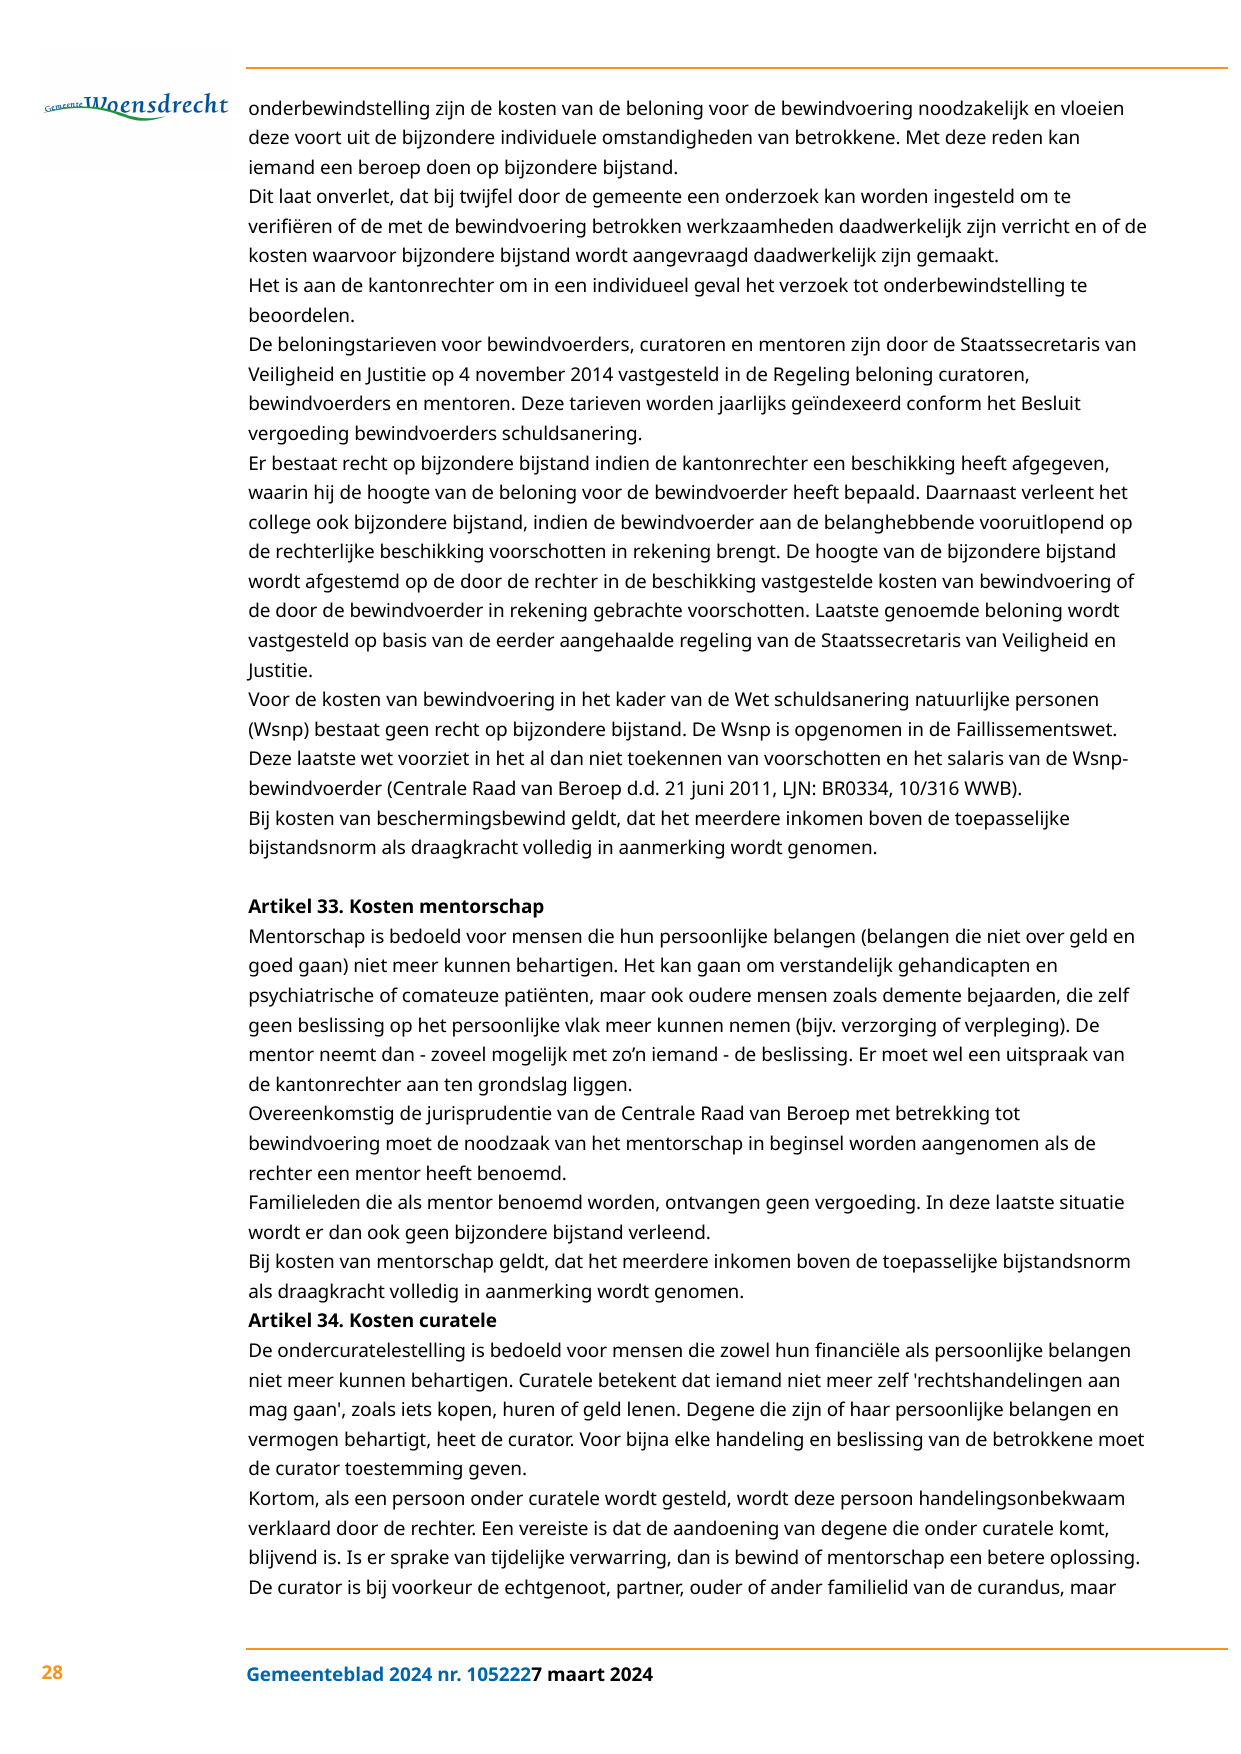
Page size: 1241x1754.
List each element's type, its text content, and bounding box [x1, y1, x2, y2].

text Bij kosten van mentorschap geldt, dat het meerdere inkomen boven de toepasselijke bijstandsnorm als draagkracht volledig in aanmerking wordt genomen. [248, 1248, 1152, 1304]
text Het is aan de kantonrechter om in een individueel geval het verzoek tot onderbewindstelling te beoordelen. [248, 272, 1152, 328]
text Kortom, als een persoon onder curatele wordt gesteld, wordt deze persoon handelingsonbekwaam verklaard door de rechter. Een vereiste is dat de aandoening van degene die onder curatele komt, blijvend is. Is er sprake van tijdelijke verwarring, dan is bewind of mentorschap een betere oplossing. [248, 1485, 1152, 1570]
text De ondercuratelestelling is bedoeld voor mensen die zowel hun financiële als persoonlijke belangen niet meer kunnen behartigen. Curatele betekent dat iemand niet meer zelf 'rechtshandelingen aan mag gaan', zoals iets kopen, huren of geld lenen. Degene die zijn of haar persoonlijke belangen en vermogen behartigt, heet de curator. Voor bijna elke handeling en beslissing van de betrokkene moet de curator toestemming geven. [248, 1337, 1152, 1481]
picture [41, 47, 231, 172]
text Mentorschap is bedoeld voor mensen die hun persoonlijke belangen (belangen die niet over geld en goed gaan) niet meer kunnen behartigen. Het kan gaan om verstandelijk gehandicapten en psychiatrische of comateuze patiënten, maar ook oudere mensen zoals demente bejaarden, die zelf geen beslissing op het persoonlijke vlak meer kunnen nemen (bijv. verzorging of verpleging). De mentor neemt dan - zoveel mogelijk met zo’n iemand - de beslissing. Er moet wel een uitspraak van de kantonrechter aan ten grondslag liggen. [248, 923, 1152, 1097]
text Er bestaat recht op bijzondere bijstand indien de kantonrechter een beschikking heeft afgegeven, waarin hij de hoogte van de beloning voor de bewindvoerder heeft bepaald. Daarnaast verleent het college ook bijzondere bijstand, indien de bewindvoerder aan de belanghebbende vooruitlopend op de rechterlijke beschikking voorschotten in rekening brengt. De hoogte van de bijzondere bijstand wordt afgestemd op de door de rechter in de beschikking vastgestelde kosten van bewindvoering of de door de bewindvoerder in rekening gebrachte voorschotten. Laatste genoemde beloning wordt vastgesteld op basis van de eerder aangehaalde regeling van de Staatssecretaris van Veiligheid en Justitie. [248, 450, 1152, 683]
text Bij kosten van beschermingsbewind geldt, dat het meerdere inkomen boven de toepasselijke bijstandsnorm als draagkracht volledig in aanmerking wordt genomen. [248, 805, 1152, 860]
text Voor de kosten van bewindvoering in het kader van de Wet schuldsanering natuurlijke personen (Wsnp) bestaat geen recht op bijzondere bijstand. De Wsnp is opgenomen in de Faillissementswet. Deze laatste wet voorziet in het al dan niet toekennen van voorschotten en het salaris van de Wsnp-bewindvoerder (Centrale Raad van Beroep d.d. 21 juni 2011, LJN: BR0334, 10/316 WWB). [248, 686, 1152, 801]
text Artikel 33. Kosten mentorschap [248, 893, 1152, 919]
text Dit laat onverlet, dat bij twijfel door de gemeente een onderzoek kan worden ingesteld om te verifiëren of de met de bewindvoering betrokken werkzaamheden daadwerkelijk zijn verricht en of de kosten waarvoor bijzondere bijstand wordt aangevraagd daadwerkelijk zijn gemaakt. [248, 183, 1152, 268]
text De beloningstarieven voor bewindvoerders, curatoren en mentoren zijn door de Staatssecretaris van Veiligheid en Justitie op 4 november 2014 vastgesteld in de Regeling beloning curatoren, bewindvoerders en mentoren. Deze tarieven worden jaarlijks geïndexeerd conform het Besluit vergoeding bewindvoerders schuldsanering. [248, 331, 1152, 446]
text onderbewindstelling zijn de kosten van de beloning voor de bewindvoering noodzakelijk en vloeien deze voort uit de bijzondere individuele omstandigheden van betrokkene. Met deze reden kan iemand een beroep doen op bijzondere bijstand. [248, 95, 1152, 180]
text Artikel 34. Kosten curatele [248, 1308, 1152, 1333]
text De curator is bij voorkeur de echtgenoot, partner, ouder of ander familielid van de curandus, maar [248, 1574, 1152, 1600]
text Overeenkomstig de jurisprudentie van de Centrale Raad van Beroep met betrekking tot bewindvoering moet de noodzaak van het mentorschap in beginsel worden aangenomen als de rechter een mentor heeft benoemd. [248, 1101, 1152, 1186]
text Familieleden die als mentor benoemd worden, ontvangen geen vergoeding. In deze laatste situatie wordt er dan ook geen bijzondere bijstand verleend. [248, 1189, 1152, 1245]
